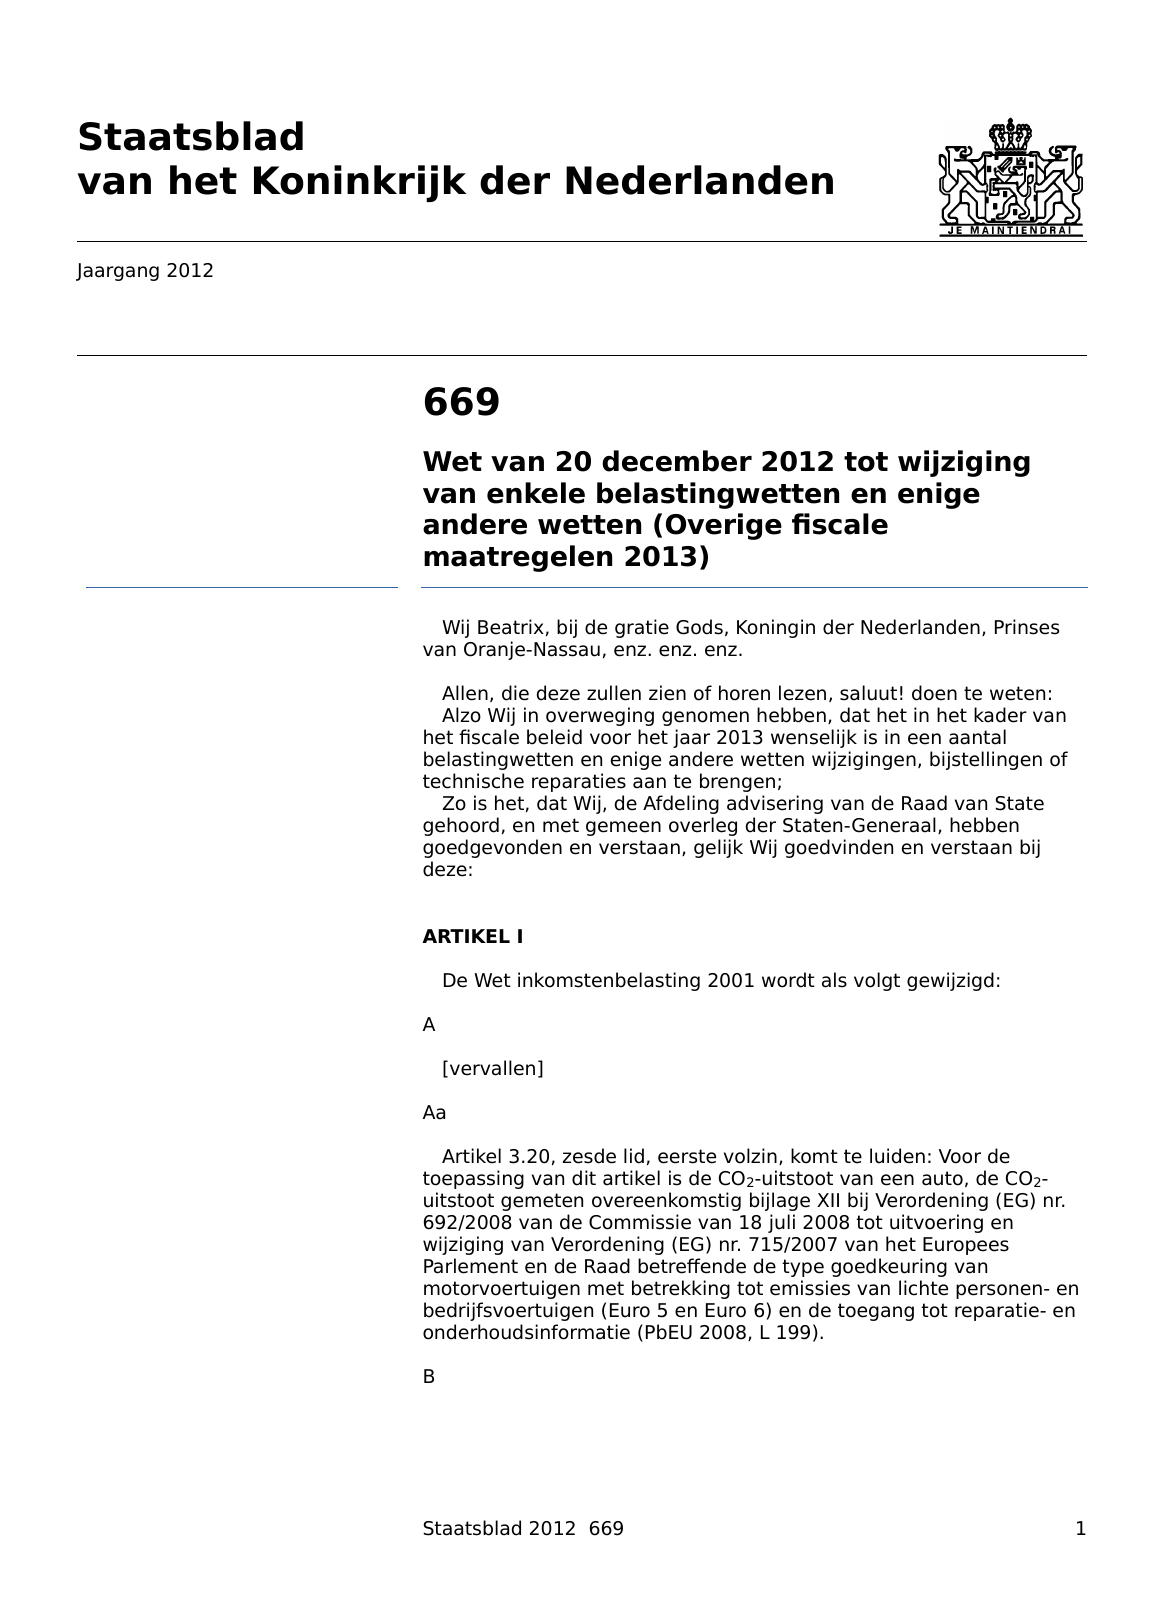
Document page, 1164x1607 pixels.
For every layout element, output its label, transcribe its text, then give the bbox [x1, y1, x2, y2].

text [vervallen] [422, 1058, 1087, 1080]
text A [422, 1014, 1087, 1036]
text Wij Beatrix, bij de gratie Gods, Koningin der Nederlanden, Prinses van Oranje-Nassau, enz. enz. enz. [422, 617, 1087, 661]
table_header Staatsblad van het Koninkrijk der Nederlanden [77, 100, 886, 241]
text Alzo Wij in overweging genomen hebben, dat het in het kader van het fiscale beleid voor het jaar 2013 wenselijk is in een aantal belastingwetten en enige andere wetten wijzigingen, bijstellingen of technische reparaties aan te brengen; [422, 705, 1087, 793]
subtitle ARTIKEL I [422, 926, 1087, 947]
picture [936, 115, 1087, 240]
text Artikel 3.20, zesde lid, eerste volzin, komt te luiden: Voor de toepassing van dit artikel is de CO2-uitstoot van een auto, de CO2-uitstoot gemeten overeenkomstig bijlage XII bij Verordening (EG) nr. 692/2008 van de Commissie van 18 juli 2008 tot uitvoering en wijziging van Verordening (EG) nr. 715/2007 van het Europees Parlement en de Raad betreffende de type goedkeuring van motorvoertuigen met betrekking tot emissies van lichte personen- en bedrijfsvoertuigen (Euro 5 en Euro 6) en de toegang tot reparatie- en onderhoudsinformatie (PbEU 2008, L 199). [422, 1146, 1087, 1344]
table_header [886, 100, 1087, 241]
subtitle 669 [422, 381, 1087, 424]
table_cell Jaargang 2012 [77, 242, 1087, 355]
text Wet van 20 december 2012 tot wijziging van enkele belastingwetten en enige andere wetten (Overige fiscale maatregelen 2013) [422, 447, 1087, 573]
text Allen, die deze zullen zien of horen lezen, saluut! doen te weten: [422, 683, 1087, 705]
text Zo is het, dat Wij, de Afdeling advisering van de Raad van State gehoord, en met gemeen overleg der Staten-Generaal, hebben goedgevonden en verstaan, gelijk Wij goedvinden en verstaan bij deze: [422, 793, 1087, 881]
text B [422, 1366, 1087, 1388]
text De Wet inkomstenbelasting 2001 wordt als volgt gewijzigd: [422, 970, 1087, 992]
text Aa [422, 1102, 1087, 1124]
